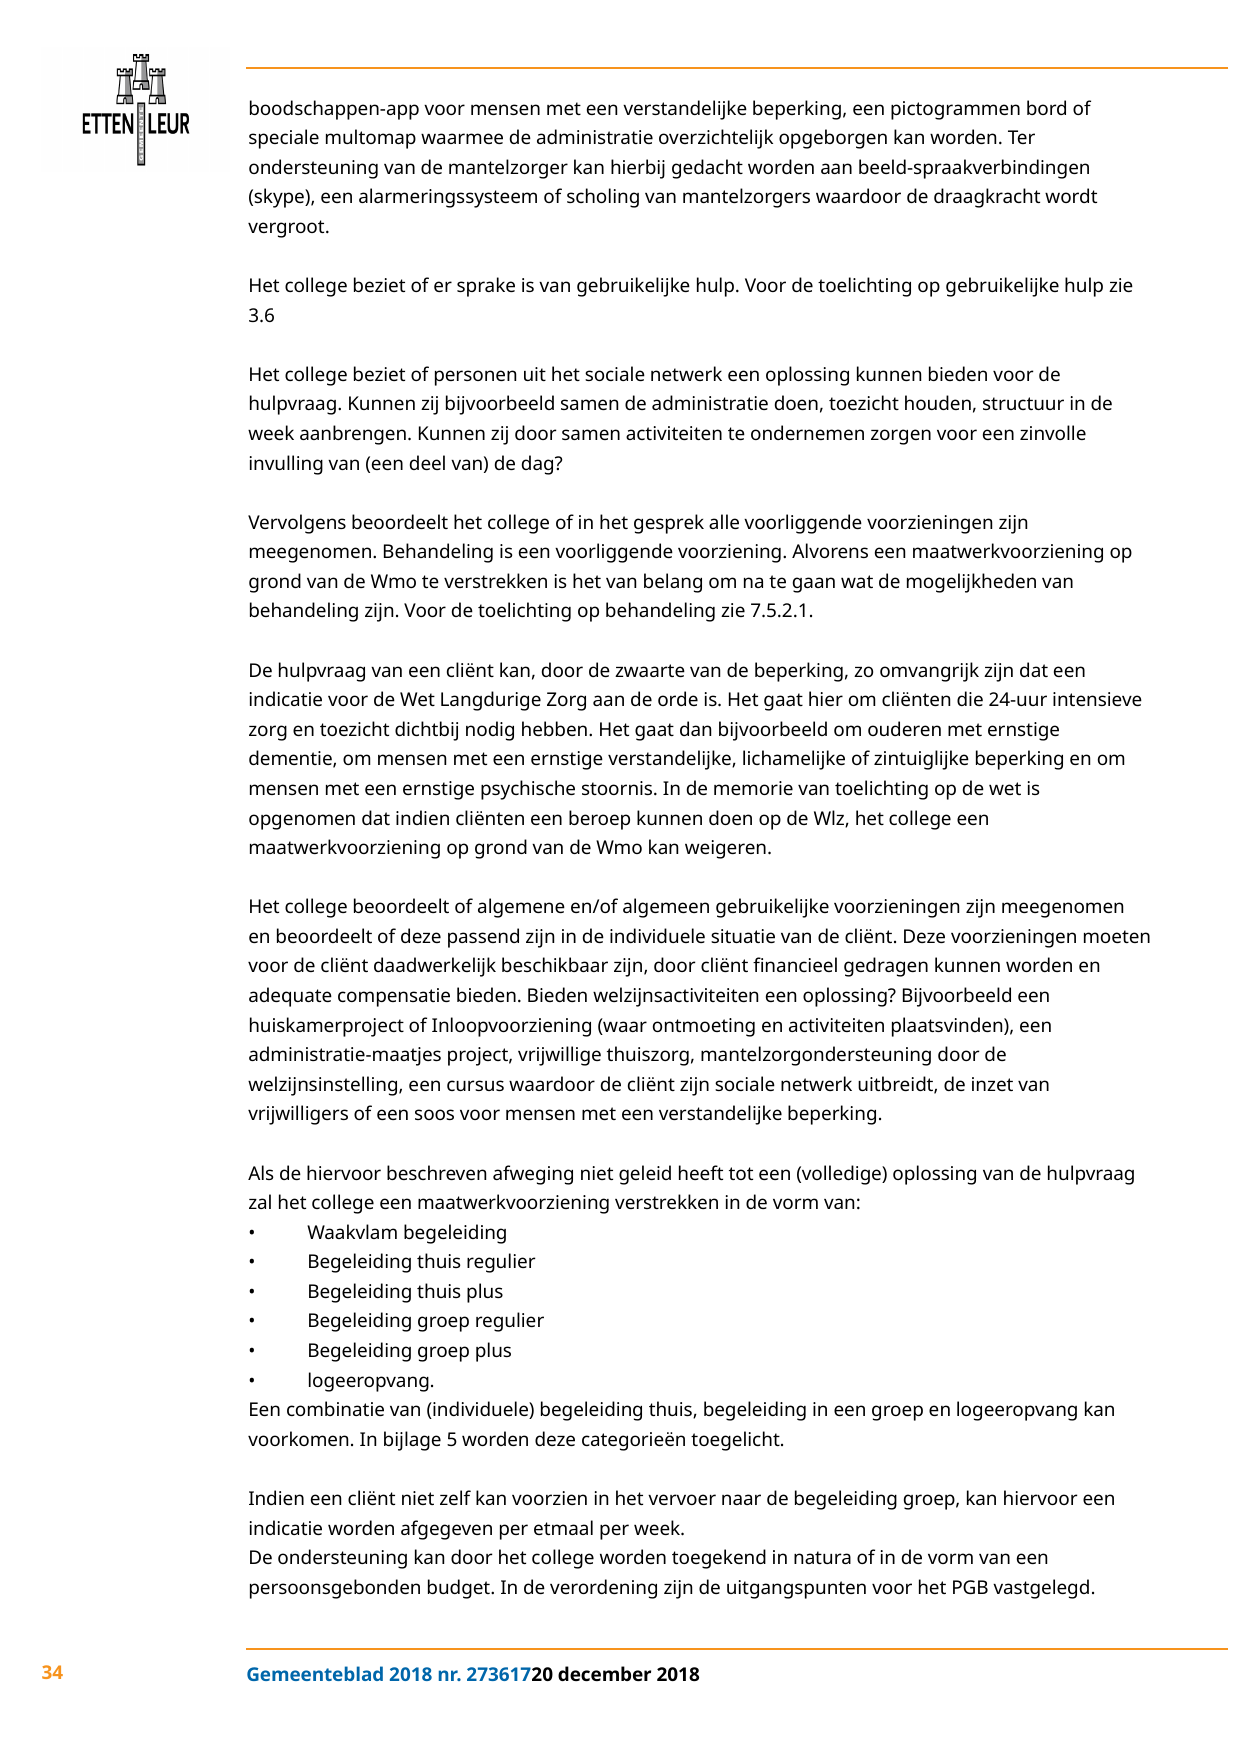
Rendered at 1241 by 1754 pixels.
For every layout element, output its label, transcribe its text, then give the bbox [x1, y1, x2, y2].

list Begeleiding groep plus [248, 1337, 1152, 1363]
text De ondersteuning kan door het college worden toegekend in natura of in de vorm van een persoonsgebonden budget. In de verordening zijn de uitgangspunten voor het PGB vastgelegd. [248, 1544, 1152, 1600]
text Het college beziet of personen uit het sociale netwerk een oplossing kunnen bieden voor de hulpvraag. Kunnen zij bijvoorbeeld samen de administratie doen, toezicht houden, structuur in de week aanbrengen. Kunnen zij door samen activiteiten te ondernemen zorgen voor een zinvolle invulling van (een deel van) de dag? [248, 361, 1152, 476]
text Indien een cliënt niet zelf kan voorzien in het vervoer naar de begeleiding groep, kan hiervoor een indicatie worden afgegeven per etmaal per week. [248, 1485, 1152, 1541]
text Een combinatie van (individuele) begeleiding thuis, begeleiding in een groep en logeeropvang kan voorkomen. In bijlage 5 worden deze categorieën toegelicht. [248, 1396, 1152, 1452]
text Het college beziet of er sprake is van gebruikelijke hulp. Voor de toelichting op gebruikelijke hulp zie 3.6 [248, 272, 1152, 328]
text Het college beoordeelt of algemene en/of algemeen gebruikelijke voorzieningen zijn meegenomen en beoordeelt of deze passend zijn in de individuele situatie van de cliënt. Deze voorzieningen moeten voor de cliënt daadwerkelijk beschikbaar zijn, door cliënt financieel gedragen kunnen worden en adequate compensatie bieden. Bieden welzijnsactiviteiten een oplossing? Bijvoorbeeld een huiskamerproject of Inloopvoorziening (waar ontmoeting en activiteiten plaatsvinden), een administratie-maatjes project, vrijwillige thuiszorg, mantelzorgondersteuning door de welzijnsinstelling, een cursus waardoor de cliënt zijn sociale netwerk uitbreidt, de inzet van vrijwilligers of een soos voor mensen met een verstandelijke beperking. [248, 893, 1152, 1126]
list Begeleiding thuis regulier [248, 1248, 1152, 1274]
text Vervolgens beoordeelt het college of in het gesprek alle voorliggende voorzieningen zijn meegenomen. Behandeling is een voorliggende voorziening. Alvorens een maatwerkvoorziening op grond van de Wmo te verstrekken is het van belang om na te gaan wat de mogelijkheden van behandeling zijn. Voor de toelichting op behandeling zie 7.5.2.1. [248, 509, 1152, 623]
list Begeleiding thuis plus [248, 1278, 1152, 1304]
text De hulpvraag van een cliënt kan, door de zwaarte van de beperking, zo omvangrijk zijn dat een indicatie voor de Wet Langdurige Zorg aan de orde is. Het gaat hier om cliënten die 24-uur intensieve zorg en toezicht dichtbij nodig hebben. Het gaat dan bijvoorbeeld om ouderen met ernstige dementie, om mensen met een ernstige verstandelijke, lichamelijke of zintuiglijke beperking en om mensen met een ernstige psychische stoornis. In de memorie van toelichting op de wet is opgenomen dat indien cliënten een beroep kunnen doen op de Wlz, het college een maatwerkvoorziening op grond van de Wmo kan weigeren. [248, 657, 1152, 860]
picture [41, 47, 231, 172]
list Begeleiding groep regulier [248, 1308, 1152, 1333]
list Waakvlam begeleiding [248, 1219, 1152, 1245]
text Als de hiervoor beschreven afweging niet geleid heeft tot een (volledige) oplossing van de hulpvraag zal het college een maatwerkvoorziening verstrekken in de vorm van: [248, 1160, 1152, 1215]
text boodschappen-app voor mensen met een verstandelijke beperking, een pictogrammen bord of speciale multomap waarmee de administratie overzichtelijk opgeborgen kan worden. Ter ondersteuning van de mantelzorger kan hierbij gedacht worden aan beeld-spraakverbindingen (skype), een alarmeringssysteem of scholing van mantelzorgers waardoor de draagkracht wordt vergroot. [248, 95, 1152, 239]
list logeeropvang. [248, 1367, 1152, 1393]
